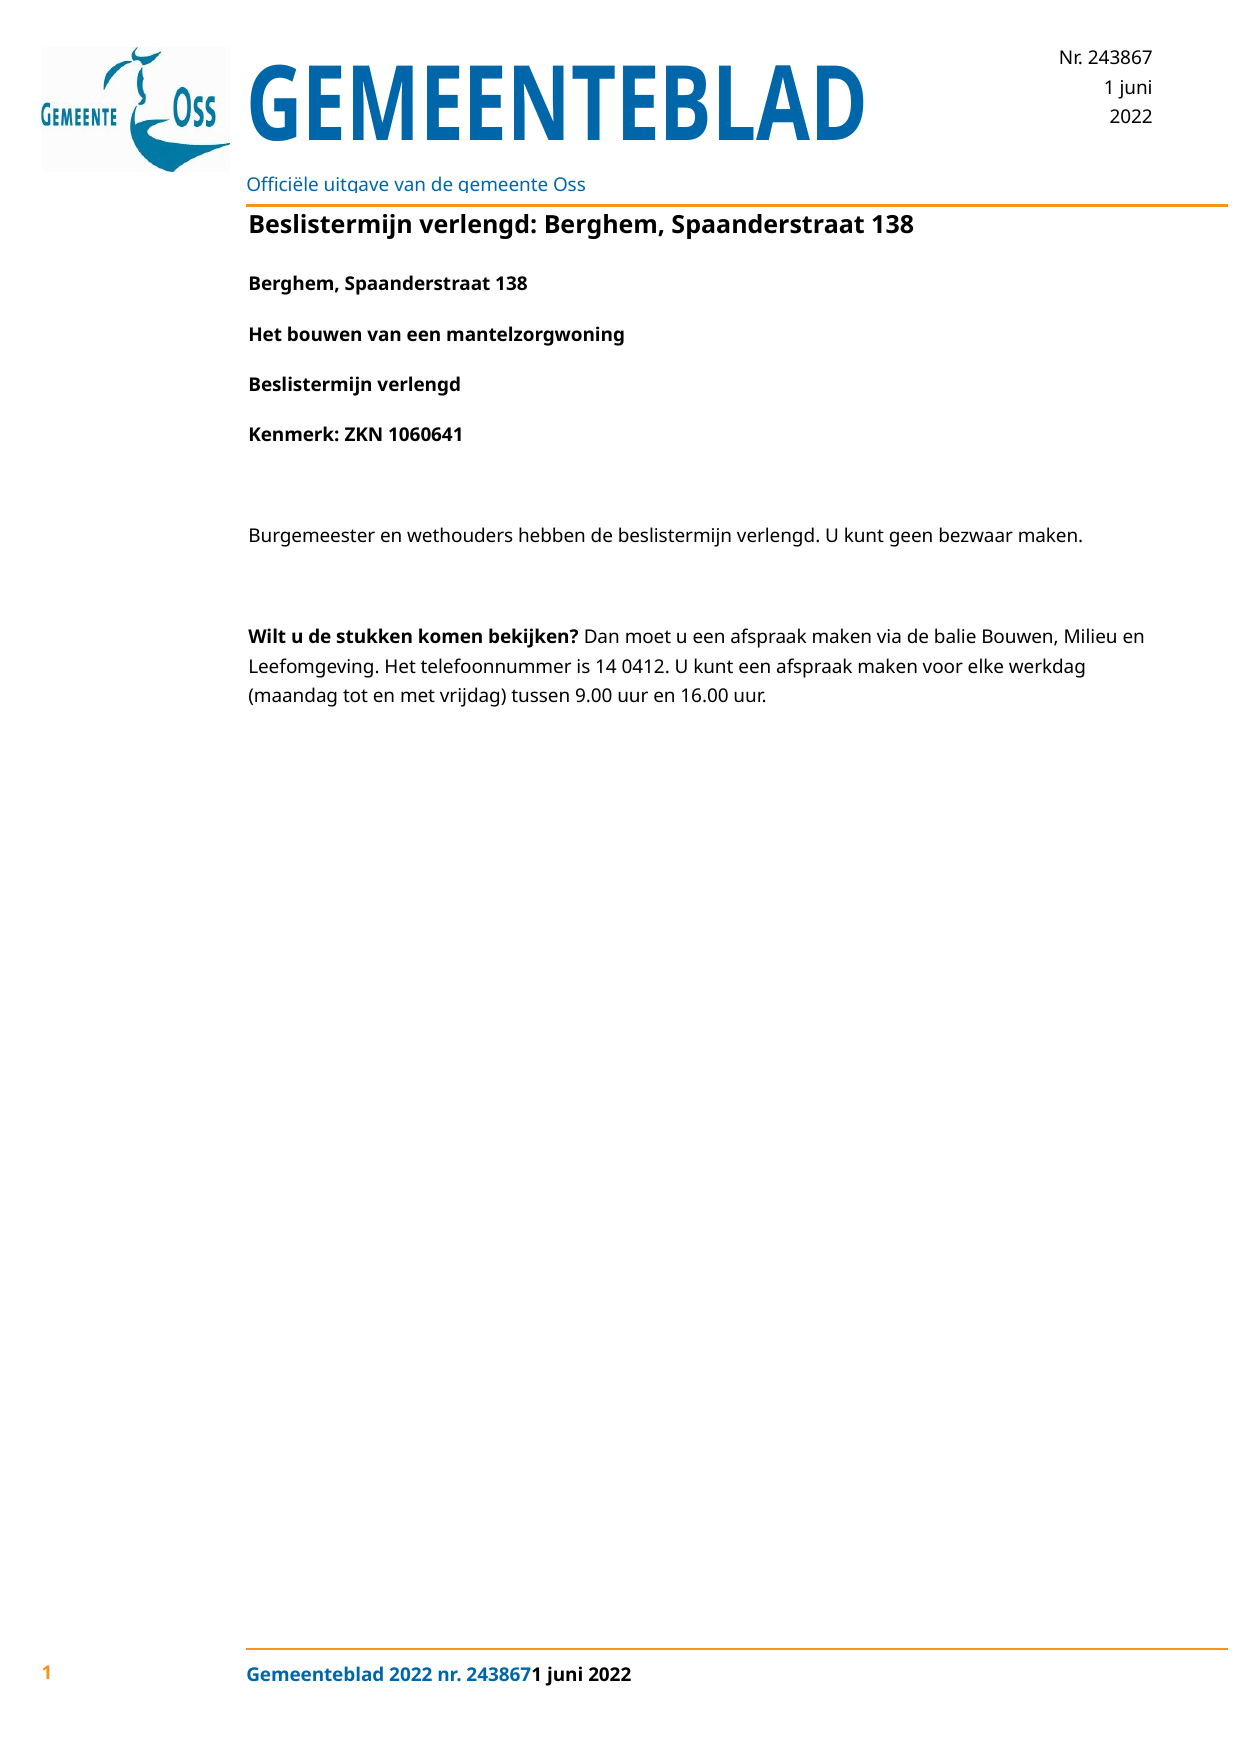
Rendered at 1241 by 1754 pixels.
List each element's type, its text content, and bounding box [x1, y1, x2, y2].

picture [41, 47, 231, 172]
text Berghem, Spaanderstraat 138 [248, 270, 1152, 296]
text Burgemeester en wethouders hebben de beslistermijn verlengd. U kunt geen bezwaar maken. [248, 522, 1152, 548]
text Beslistermijn verlengd: Berghem, Spaanderstraat 138 [248, 207, 1152, 241]
text Het bouwen van een mantelzorgwoning [248, 321, 1152, 346]
text Kenmerk: ZKN 1060641 [248, 422, 1152, 447]
text Beslistermijn verlengd [248, 371, 1152, 397]
text Wilt u de stukken komen bekijken? Dan moet u een afspraak maken via de balie Bouwen, Milieu en Leefomgeving. Het telefoonnummer is 14 0412. U kunt een afspraak maken voor elke werkdag (maandag tot en met vrijdag) tussen 9.00 uur en 16.00 uur. [248, 623, 1152, 708]
